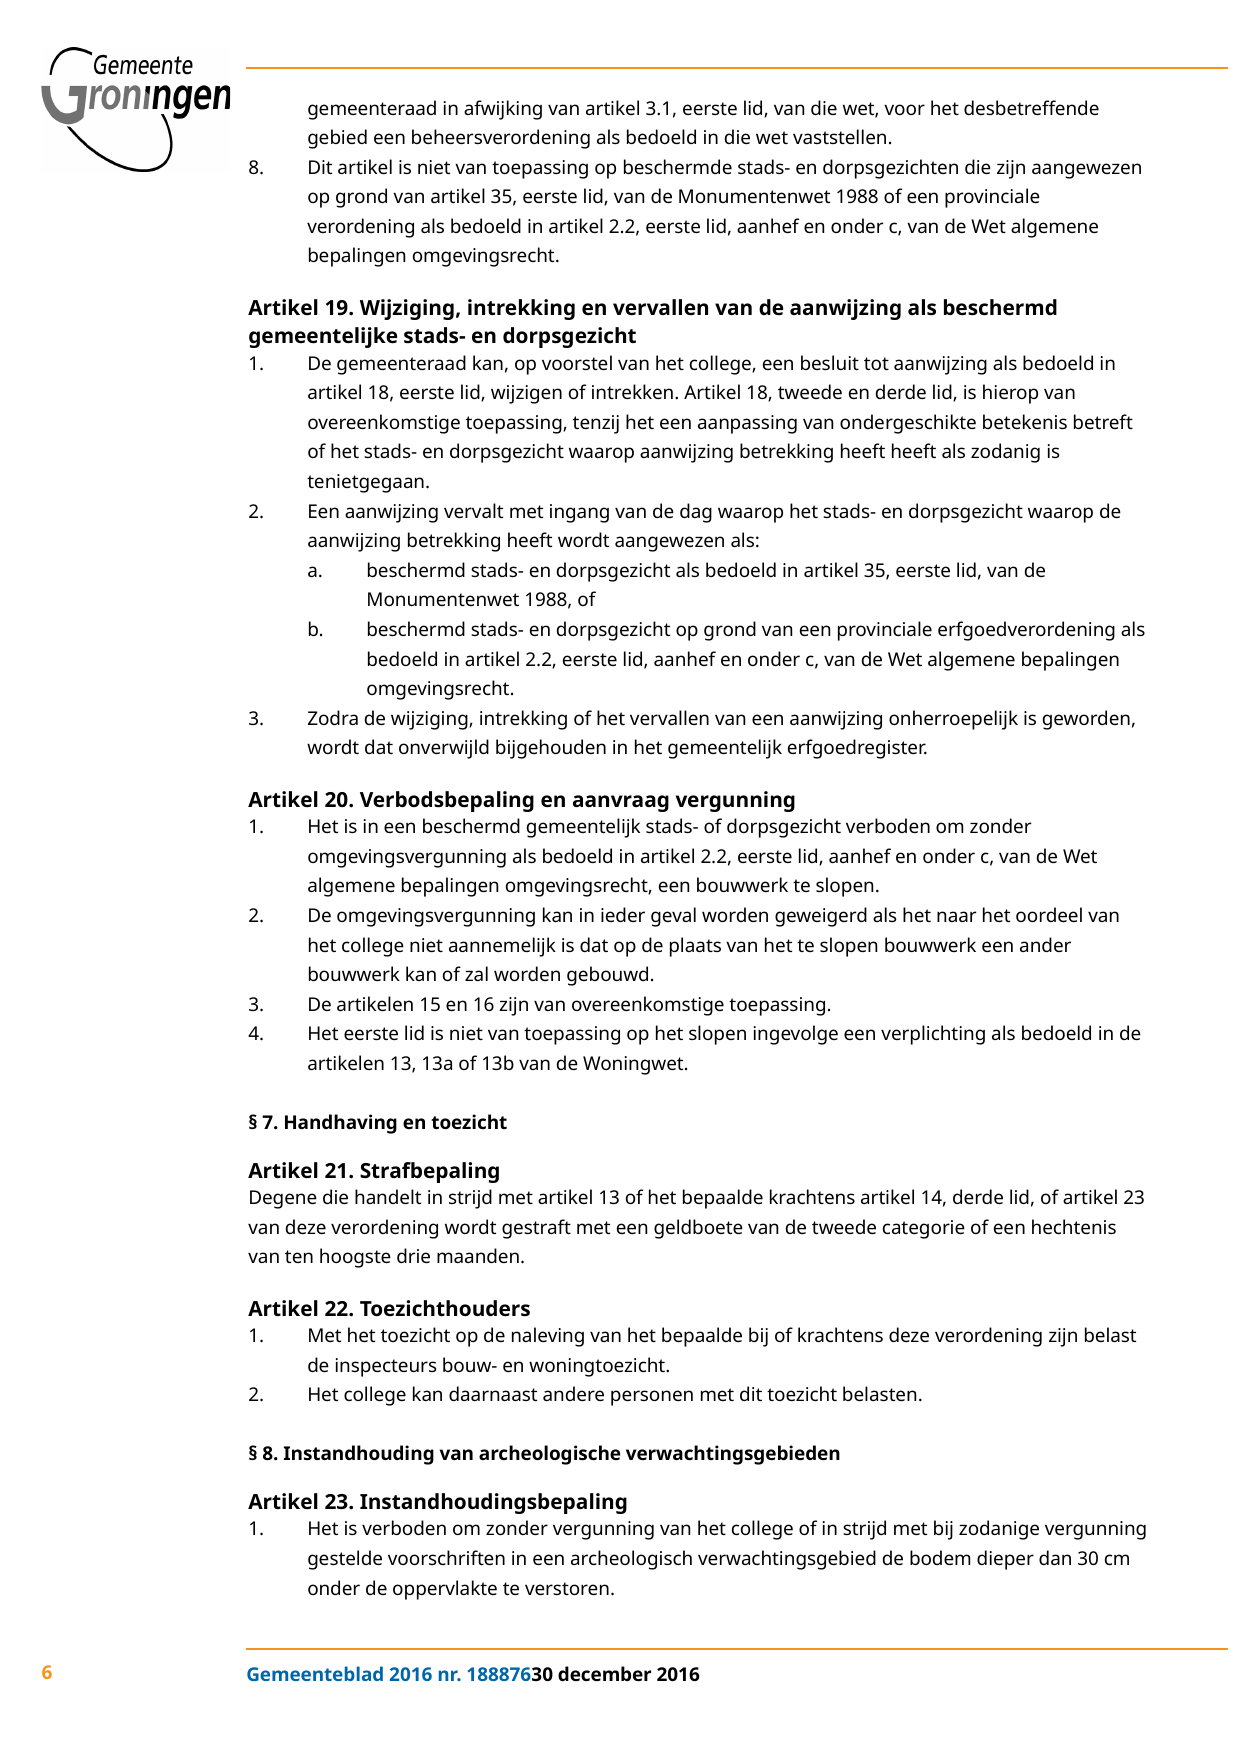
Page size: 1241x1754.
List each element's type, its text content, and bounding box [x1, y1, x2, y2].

list gemeenteraad in afwijking van artikel 3.1, eerste lid, van die wet, voor het desbetreffende gebied een beheersverordening als bedoeld in die wet vaststellen. [248, 95, 1152, 150]
list Het is verboden om zonder vergunning van het college of in strijd met bij zodanige vergunning gestelde voorschriften in een archeologisch verwachtingsgebied de bodem dieper dan 30 cm onder de oppervlakte te verstoren. [248, 1516, 1152, 1601]
list Het is in een beschermd gemeentelijk stads- of dorpsgezicht verboden om zonder omgevingsvergunning als bedoeld in artikel 2.2, eerste lid, aanhef en onder c, van de Wet algemene bepalingen omgevingsrecht, een bouwwerk te slopen. [248, 813, 1152, 898]
text Degene die handelt in strijd met artikel 13 of het bepaalde krachtens artikel 14, derde lid, of artikel 23 van deze verordening wordt gestraft met een geldboete van de tweede categorie of een hechtenis van ten hoogste drie maanden. [248, 1184, 1152, 1269]
text Artikel 23. Instandhoudingsbepaling [248, 1487, 1152, 1516]
list Dit artikel is niet van toepassing op beschermde stads- en dorpsgezichten die zijn aangewezen op grond van artikel 35, eerste lid, van de Monumentenwet 1988 of een provinciale verordening als bedoeld in artikel 2.2, eerste lid, aanhef en onder c, van de Wet algemene bepalingen omgevingsrecht. [248, 154, 1152, 268]
list De artikelen 15 en 16 zijn van overeenkomstige toepassing. [248, 991, 1152, 1017]
list beschermd stads- en dorpsgezicht als bedoeld in artikel 35, eerste lid, van de Monumentenwet 1988, of [307, 557, 1152, 612]
list Het eerste lid is niet van toepassing op het slopen ingevolge een verplichting als bedoeld in de artikelen 13, 13a of 13b van de Woningwet. [248, 1021, 1152, 1076]
text Artikel 19. Wijziging, intrekking en vervallen van de aanwijzing als beschermd gemeentelijke stads- en dorpsgezicht [248, 293, 1152, 350]
text Artikel 20. Verbodsbepaling en aanvraag vergunning [248, 785, 1152, 813]
list Een aanwijzing vervalt met ingang van de dag waarop het stads- en dorpsgezicht waarop de aanwijzing betrekking heeft wordt aangewezen als: [248, 498, 1152, 553]
text Artikel 21. Strafbepaling [248, 1156, 1152, 1184]
list beschermd stads- en dorpsgezicht op grond van een provinciale erfgoedverordening als bedoeld in artikel 2.2, eerste lid, aanhef en onder c, van de Wet algemene bepalingen omgevingsrecht. [307, 616, 1152, 701]
list Zodra de wijziging, intrekking of het vervallen van een aanwijzing onherroepelijk is geworden, wordt dat onverwijld bijgehouden in het gemeentelijk erfgoedregister. [248, 705, 1152, 760]
list Met het toezicht op de naleving van het bepaalde bij of krachtens deze verordening zijn belast de inspecteurs bouw- en woningtoezicht. [248, 1322, 1152, 1378]
list De gemeenteraad kan, op voorstel van het college, een besluit tot aanwijzing als bedoeld in artikel 18, eerste lid, wijzigen of intrekken. Artikel 18, tweede en derde lid, is hierop van overeenkomstige toepassing, tenzij het een aanpassing van ondergeschikte betekenis betreft of het stads- en dorpsgezicht waarop aanwijzing betrekking heeft heeft als zodanig is tenietgegaan. [248, 350, 1152, 494]
text § 7. Handhaving en toezicht [248, 1109, 1152, 1135]
list De omgevingsvergunning kan in ieder geval worden geweigerd als het naar het oordeel van het college niet aannemelijk is dat op de plaats van het te slopen bouwwerk een ander bouwwerk kan of zal worden gebouwd. [248, 902, 1152, 987]
picture [41, 47, 231, 172]
list Het college kan daarnaast andere personen met dit toezicht belasten. [248, 1381, 1152, 1407]
text § 8. Instandhouding van archeologische verwachtingsgebieden [248, 1441, 1152, 1466]
text Artikel 22. Toezichthouders [248, 1294, 1152, 1322]
